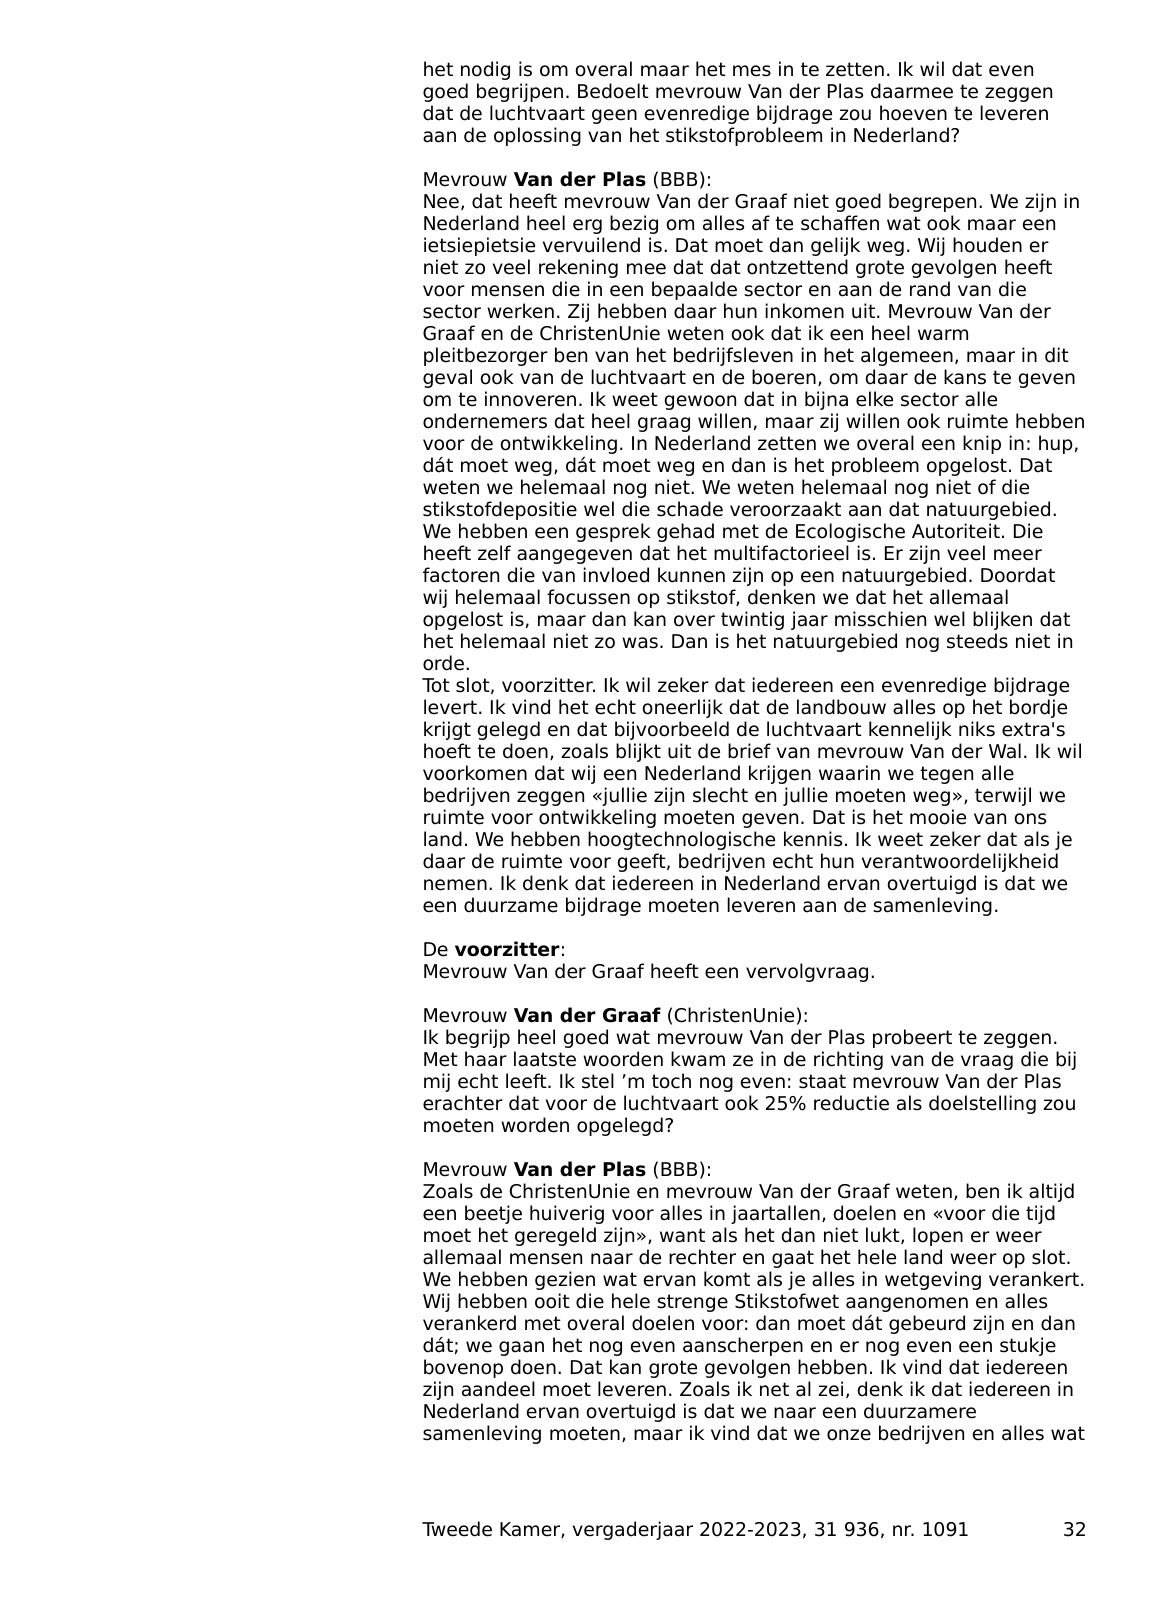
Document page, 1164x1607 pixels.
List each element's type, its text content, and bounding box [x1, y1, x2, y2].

text Mevrouw Van der Graaf (ChristenUnie): [422, 1005, 1087, 1027]
text Tot slot, voorzitter. Ik wil zeker dat iedereen een evenredige bijdrage levert. Ik vind het echt oneerlijk dat de landbouw alles op het bordje krijgt gelegd en dat bijvoorbeeld de luchtvaart kennelijk niks extra's hoeft te doen, zoals blijkt uit de brief van mevrouw Van der Wal. Ik wil voorkomen dat wij een Nederland krijgen waarin we tegen alle bedrijven zeggen «jullie zijn slecht en jullie moeten weg», terwijl we ruimte voor ontwikkeling moeten geven. Dat is het mooie van ons land. We hebben hoogtechnologische kennis. Ik weet zeker dat als je daar de ruimte voor geeft, bedrijven echt hun verantwoordelijkheid nemen. Ik denk dat iedereen in Nederland ervan overtuigd is dat we een duurzame bijdrage moeten leveren aan de samenleving. [422, 675, 1087, 916]
text Mevrouw Van der Plas (BBB): [422, 169, 1087, 191]
text Ik begrijp heel goed wat mevrouw Van der Plas probeert te zeggen. Met haar laatste woorden kwam ze in de richting van de vraag die bij mij echt leeft. Ik stel ’m toch nog even: staat mevrouw Van der Plas erachter dat voor de luchtvaart ook 25% reductie als doelstelling zou moeten worden opgelegd? [422, 1027, 1087, 1137]
text Mevrouw Van der Graaf heeft een vervolgvraag. [422, 961, 1087, 983]
text De voorzitter: [422, 939, 1087, 961]
text het nodig is om overal maar het mes in te zetten. Ik wil dat even goed begrijpen. Bedoelt mevrouw Van der Plas daarmee te zeggen dat de luchtvaart geen evenredige bijdrage zou hoeven te leveren aan de oplossing van het stikstofprobleem in Nederland? [422, 59, 1087, 147]
text Zoals de ChristenUnie en mevrouw Van der Graaf weten, ben ik altijd een beetje huiverig voor alles in jaartallen, doelen en «voor die tijd moet het geregeld zijn», want als het dan niet lukt, lopen er weer allemaal mensen naar de rechter en gaat het hele land weer op slot. We hebben gezien wat ervan komt als je alles in wetgeving verankert. Wij hebben ooit die hele strenge Stikstofwet aangenomen en alles verankerd met overal doelen voor: dan moet dát gebeurd zijn en dan dát; we gaan het nog even aanscherpen en er nog even een stukje bovenop doen. Dat kan grote gevolgen hebben. Ik vind dat iedereen zijn aandeel moet leveren. Zoals ik net al zei, denk ik dat iedereen in Nederland ervan overtuigd is dat we naar een duurzamere samenleving moeten, maar ik vind dat we onze bedrijven en alles wat [422, 1181, 1087, 1444]
text Mevrouw Van der Plas (BBB): [422, 1159, 1087, 1181]
text Nee, dat heeft mevrouw Van der Graaf niet goed begrepen. We zijn in Nederland heel erg bezig om alles af te schaffen wat ook maar een ietsiepietsie vervuilend is. Dat moet dan gelijk weg. Wij houden er niet zo veel rekening mee dat dat ontzettend grote gevolgen heeft voor mensen die in een bepaalde sector en aan de rand van die sector werken. Zij hebben daar hun inkomen uit. Mevrouw Van der Graaf en de ChristenUnie weten ook dat ik een heel warm pleitbezorger ben van het bedrijfsleven in het algemeen, maar in dit geval ook van de luchtvaart en de boeren, om daar de kans te geven om te innoveren. Ik weet gewoon dat in bijna elke sector alle ondernemers dat heel graag willen, maar zij willen ook ruimte hebben voor de ontwikkeling. In Nederland zetten we overal een knip in: hup, dát moet weg, dát moet weg en dan is het probleem opgelost. Dat weten we helemaal nog niet. We weten helemaal nog niet of die stikstofdepositie wel die schade veroorzaakt aan dat natuurgebied. We hebben een gesprek gehad met de Ecologische Autoriteit. Die heeft zelf aangegeven dat het multifactorieel is. Er zijn veel meer factoren die van invloed kunnen zijn op een natuurgebied. Doordat wij helemaal focussen op stikstof, denken we dat het allemaal opgelost is, maar dan kan over twintig jaar misschien wel blijken dat het helemaal niet zo was. Dan is het natuurgebied nog steeds niet in orde. [422, 191, 1087, 675]
